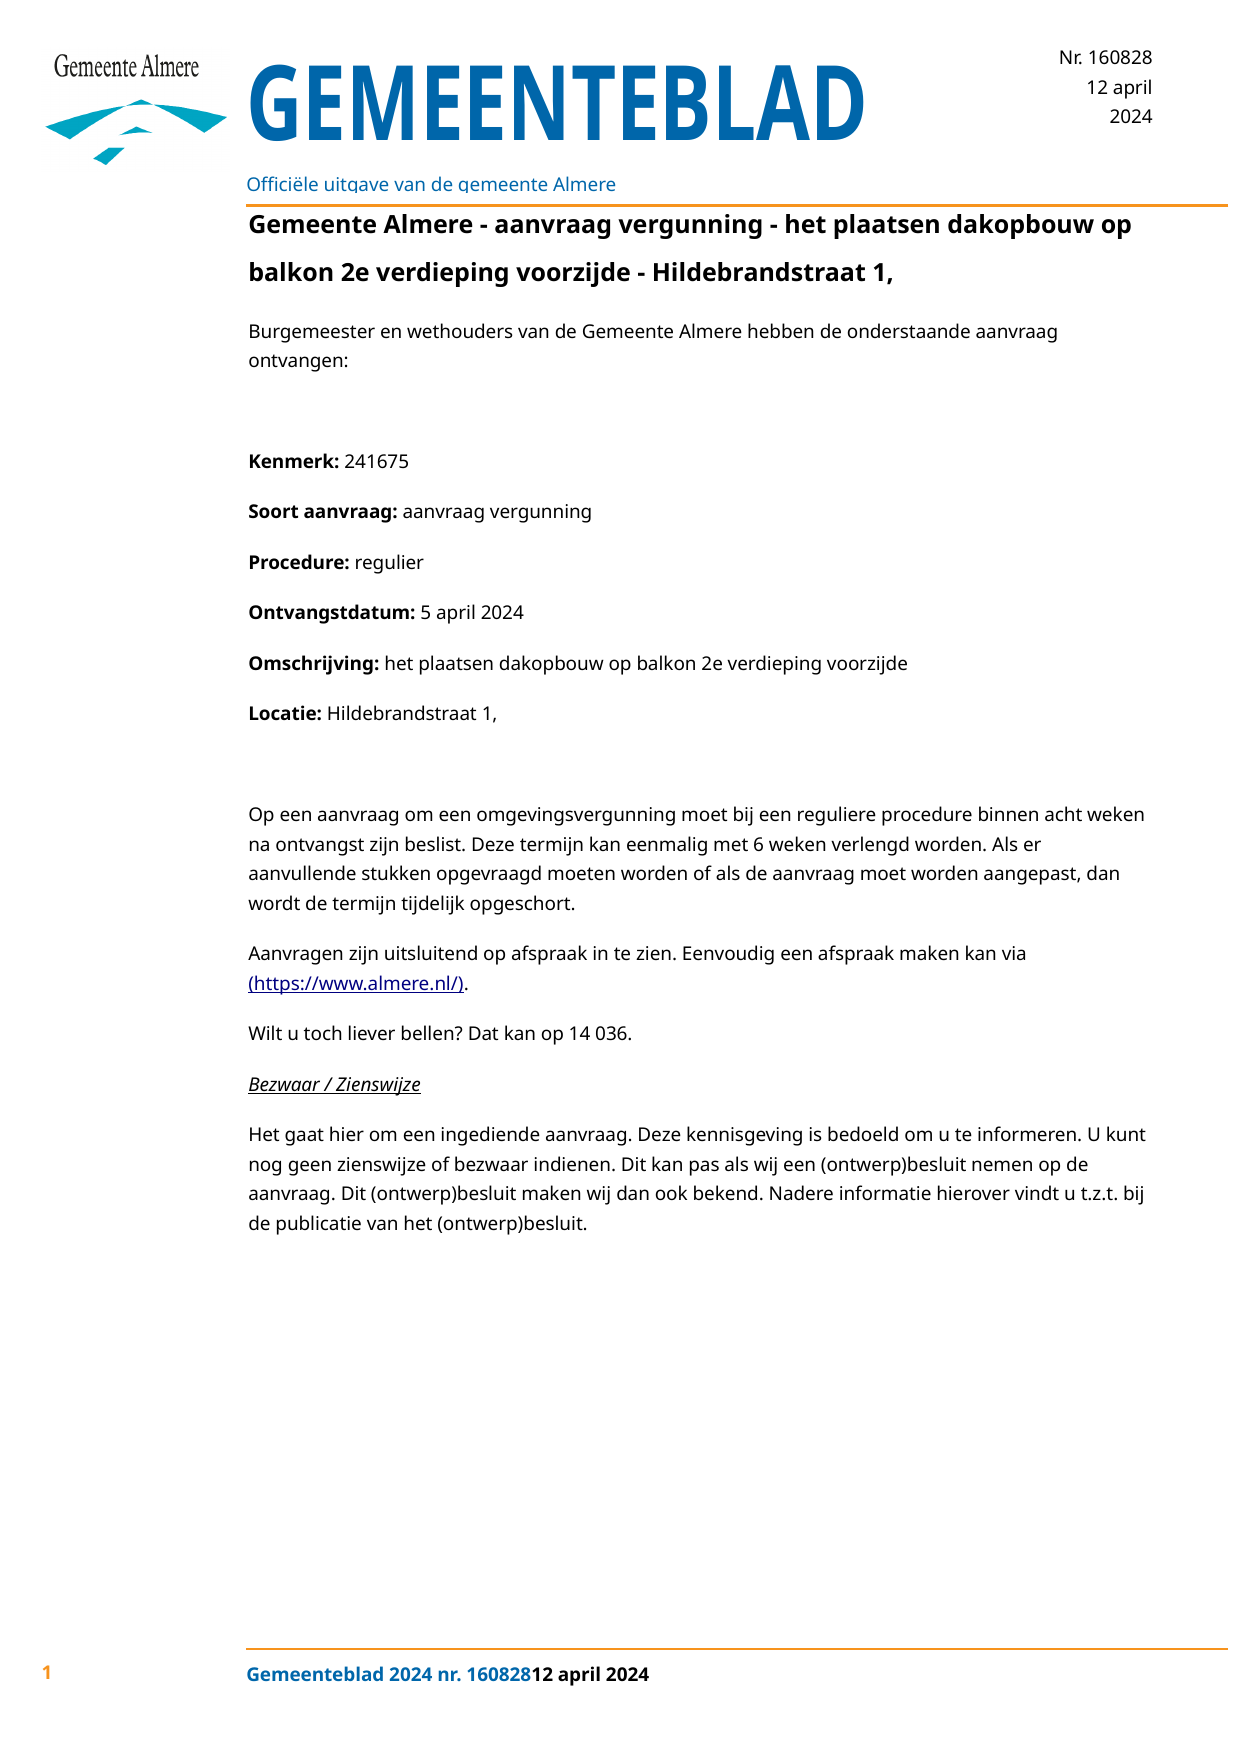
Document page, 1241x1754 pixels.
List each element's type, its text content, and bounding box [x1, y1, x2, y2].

text Procedure: regulier [248, 549, 1152, 575]
text Wilt u toch liever bellen? Dat kan op 14 036. [248, 1020, 1152, 1046]
text Burgemeester en wethouders van de Gemeente Almere hebben de onderstaande aanvraag ontvangen: [248, 318, 1152, 373]
text Ontvangstdatum: 5 april 2024 [248, 599, 1152, 625]
text Aanvragen zijn uitsluitend op afspraak in te zien. Eenvoudig een afspraak maken kan via (https://www.almere.nl/). [248, 940, 1152, 996]
text Omschrijving: het plaatsen dakopbouw op balkon 2e verdieping voorzijde [248, 650, 1152, 676]
text Het gaat hier om een ingediende aanvraag. Deze kennisgeving is bedoeld om u te informeren. U kunt nog geen zienswijze of bezwaar indienen. Dit kan pas als wij een (ontwerp)besluit nemen op de aanvraag. Dit (ontwerp)besluit maken wij dan ook bekend. Nadere informatie hierover vindt u t.z.t. bij de publicatie van het (ontwerp)besluit. [248, 1121, 1152, 1236]
picture [41, 47, 231, 172]
text Gemeente Almere - aanvraag vergunning - het plaatsen dakopbouw op balkon 2e verdieping voorzijde - Hildebrandstraat 1, [248, 207, 1152, 288]
text Locatie: Hildebrandstraat 1, [248, 700, 1152, 726]
text Bezwaar / Zienswijze [248, 1071, 1152, 1097]
text Soort aanvraag: aanvraag vergunning [248, 499, 1152, 524]
text Op een aanvraag om een omgevingsvergunning moet bij een reguliere procedure binnen acht weken na ontvangst zijn beslist. Deze termijn kan eenmalig met 6 weken verlengd worden. Als er aanvullende stukken opgevraagd moeten worden of als de aanvraag moet worden aangepast, dan wordt de termijn tijdelijk opgeschort. [248, 801, 1152, 916]
text Kenmerk: 241675 [248, 448, 1152, 474]
